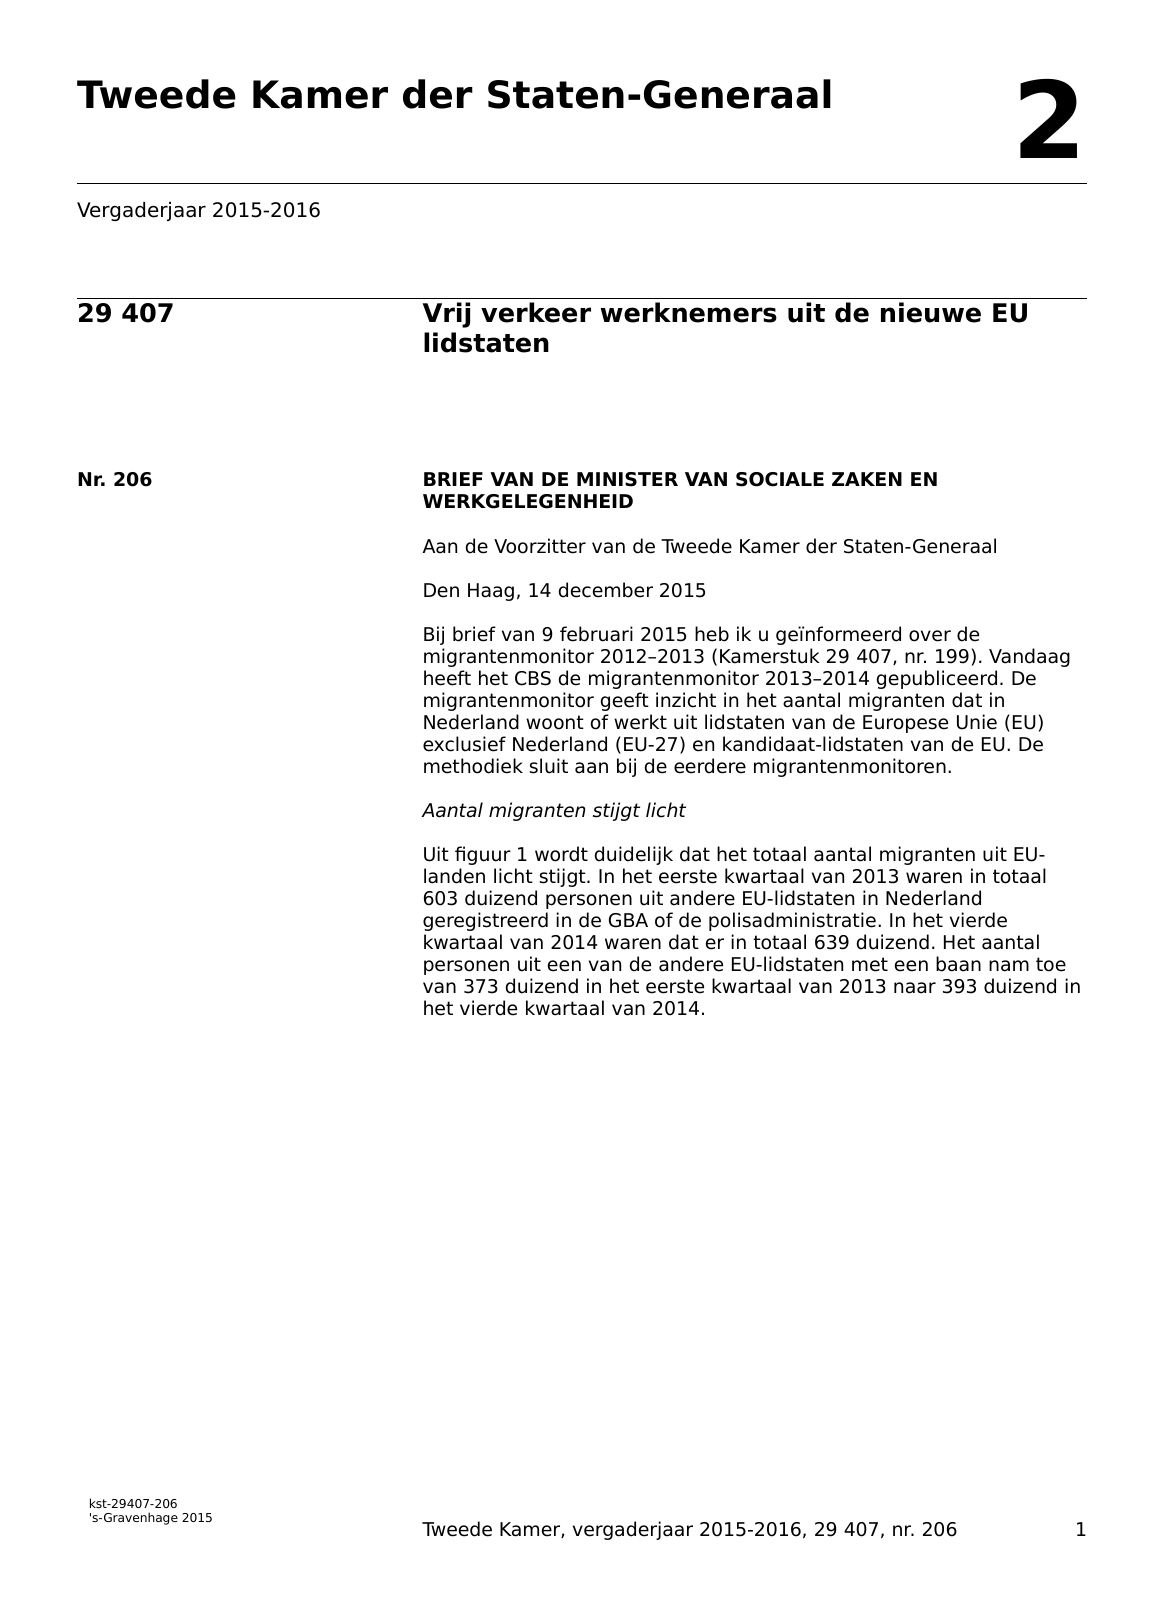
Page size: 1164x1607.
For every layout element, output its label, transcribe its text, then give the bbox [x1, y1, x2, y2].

text Aan de Voorzitter van de Tweede Kamer der Staten-Generaal [422, 536, 1087, 557]
subtitle 29 407 Vrij verkeer werknemers uit de nieuwe EU lidstaten [77, 299, 1087, 358]
table_cell Vergaderjaar 2015-2016 [77, 184, 1087, 298]
text Den Haag, 14 december 2015 [422, 580, 1087, 602]
text Uit figuur 1 wordt duidelijk dat het totaal aantal migranten uit EU-landen licht stijgt. In het eerste kwartaal van 2013 waren in totaal 603 duizend personen uit andere EU-lidstaten in Nederland geregistreerd in de GBA of de polisadministratie. In het vierde kwartaal van 2014 waren dat er in totaal 639 duizend. Het aantal personen uit een van de andere EU-lidstaten met een baan nam toe van 373 duizend in het eerste kwartaal van 2013 naar 393 duizend in het vierde kwartaal van 2014. [422, 844, 1087, 1020]
text kst-29407-206 [88, 1497, 323, 1511]
table_header Tweede Kamer der Staten-Generaal [77, 59, 886, 183]
text Bij brief van 9 februari 2015 heb ik u geïnformeerd over de migrantenmonitor 2012–2013 (Kamerstuk 29 407, nr. 199). Vandaag heeft het CBS de migrantenmonitor 2013–2014 gepubliceerd. De migrantenmonitor geeft inzicht in het aantal migranten dat in Nederland woont of werkt uit lidstaten van de Europese Unie (EU) exclusief Nederland (EU-27) en kandidaat-lidstaten van de EU. De methodiek sluit aan bij de eerdere migrantenmonitoren. [422, 624, 1087, 778]
text 's-Gravenhage 2015 [88, 1511, 323, 1525]
table_header 2 [886, 59, 1087, 183]
subtitle Aantal migranten stijgt licht [422, 800, 1087, 822]
subtitle Nr. 206 BRIEF VAN DE MINISTER VAN SOCIALE ZAKEN EN WERKGELEGENHEID [77, 469, 1087, 513]
